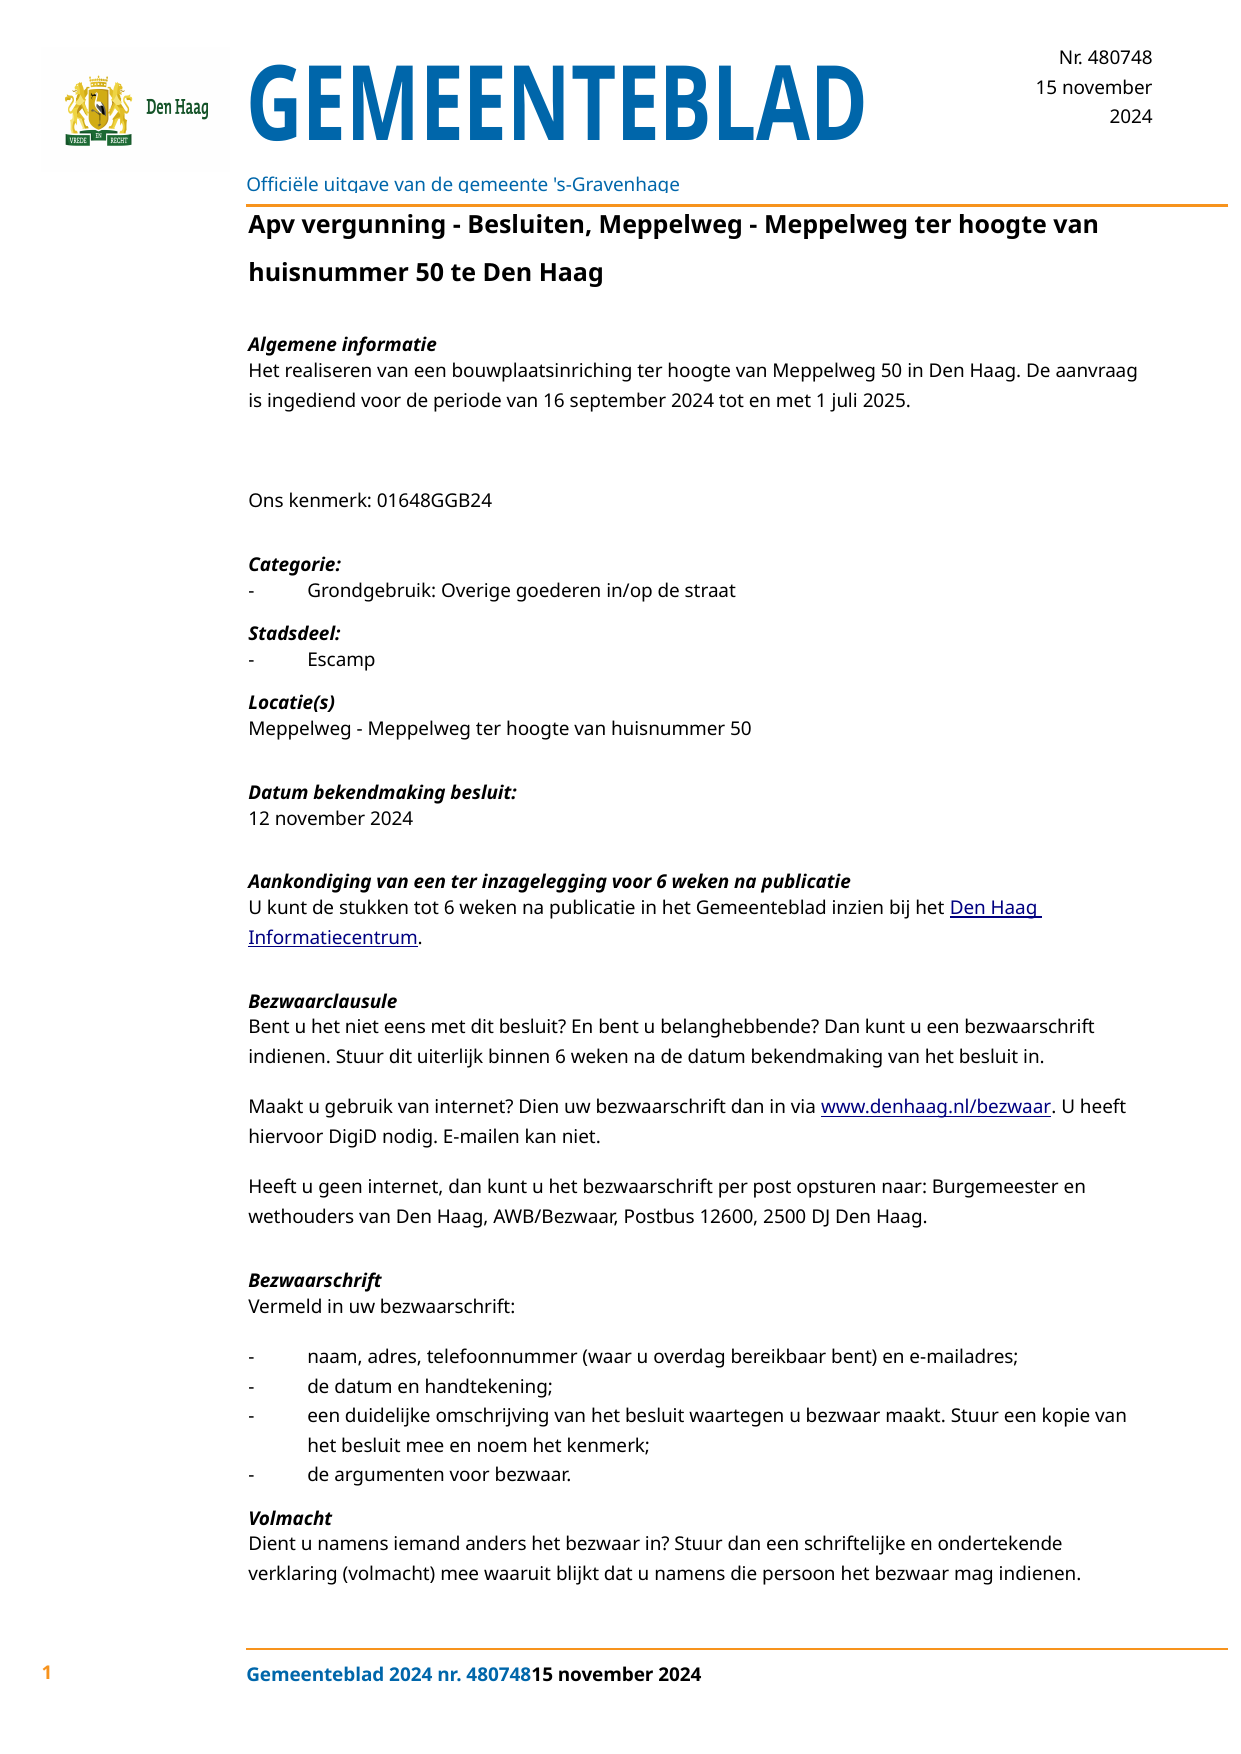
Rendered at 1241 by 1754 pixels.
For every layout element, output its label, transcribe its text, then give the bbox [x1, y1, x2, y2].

text Categorie: [248, 552, 1152, 577]
text Bent u het niet eens met dit besluit? En bent u belanghebbende? Dan kunt u een bezwaarschrift indienen. Stuur dit uiterlijk binnen 6 weken na de datum bekendmaking van het besluit in. [248, 1014, 1152, 1069]
list naam, adres, telefoonnummer (waar u overdag bereikbaar bent) en e-mailadres; [248, 1343, 1152, 1369]
list Escamp [248, 646, 1152, 672]
text U kunt de stukken tot 6 weken na publicatie in het Gemeenteblad inzien bij het Den Haag Informatiecentrum. [248, 894, 1152, 950]
text Ons kenmerk: 01648GGB24 [248, 488, 1152, 513]
text Apv vergunning - Besluiten, Meppelweg - Meppelweg ter hoogte van huisnummer 50 te Den Haag [248, 207, 1152, 288]
text Locatie(s) [248, 689, 1152, 715]
list de datum en handtekening; [248, 1373, 1152, 1399]
text Bezwaarschrift [248, 1267, 1152, 1293]
text Dient u namens iemand anders het bezwaar in? Stuur dan een schriftelijke en ondertekende verklaring (volmacht) mee waaruit blijkt dat u namens die persoon het bezwaar mag indienen. [248, 1531, 1152, 1586]
text Stadsdeel: [248, 620, 1152, 646]
text Aankondiging van een ter inzagelegging voor 6 weken na publicatie [248, 869, 1152, 894]
text 12 november 2024 [248, 805, 1152, 830]
list de argumenten voor bezwaar. [248, 1462, 1152, 1487]
picture [41, 47, 231, 172]
text Algemene informatie [248, 331, 1152, 357]
list een duidelijke omschrijving van het besluit waartegen u bezwaar maakt. Stuur een kopie van het besluit mee en noem het kenmerk; [248, 1402, 1152, 1458]
list Grondgebruik: Overige goederen in/op de straat [248, 577, 1152, 603]
text Meppelweg - Meppelweg ter hoogte van huisnummer 50 [248, 715, 1152, 741]
text Maakt u gebruik van internet? Dien uw bezwaarschrift dan in via www.denhaag.nl/bezwaar. U heeft hiervoor DigiD nodig. E-mailen kan niet. [248, 1094, 1152, 1149]
text Datum bekendmaking besluit: [248, 779, 1152, 805]
text Vermeld in uw bezwaarschrift: [248, 1293, 1152, 1319]
text Heeft u geen internet, dan kunt u het bezwaarschrift per post opsturen naar: Burgemeester en wethouders van Den Haag, AWB/Bezwaar, Postbus 12600, 2500 DJ Den Haag. [248, 1174, 1152, 1229]
text Het realiseren van een bouwplaatsinriching ter hoogte van Meppelweg 50 in Den Haag. De aanvraag is ingediend voor de periode van 16 september 2024 tot en met 1 juli 2025. [248, 357, 1152, 412]
text Bezwaarclausule [248, 988, 1152, 1014]
text Volmacht [248, 1505, 1152, 1531]
